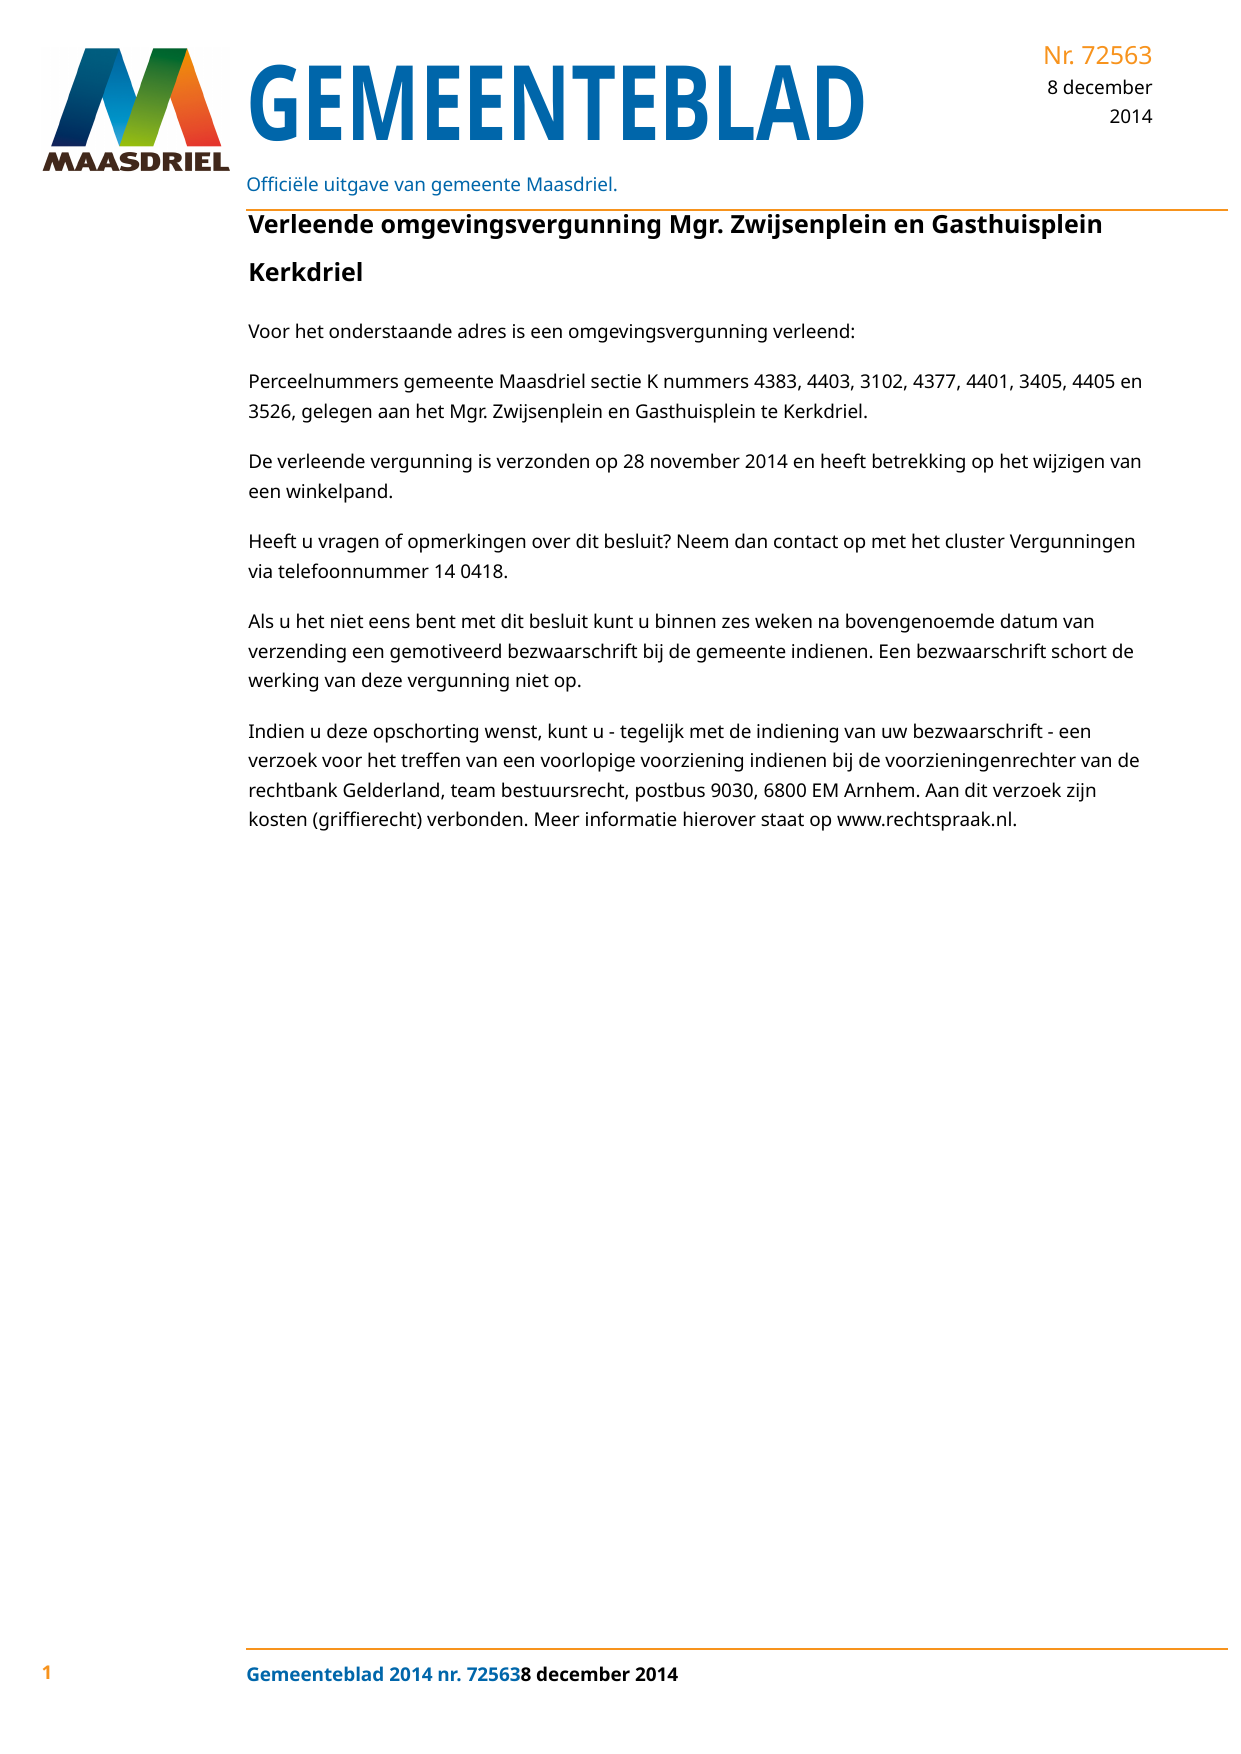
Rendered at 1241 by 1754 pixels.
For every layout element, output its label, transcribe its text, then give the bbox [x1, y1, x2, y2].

text Perceelnummers gemeente Maasdriel sectie K nummers 4383, 4403, 3102, 4377, 4401, 3405, 4405 en 3526, gelegen aan het Mgr. Zwijsenplein en Gasthuisplein te Kerkdriel. [248, 368, 1152, 424]
picture [41, 47, 231, 172]
text De verleende vergunning is verzonden op 28 november 2014 en heeft betrekking op het wijzigen van een winkelpand. [248, 448, 1152, 504]
text Als u het niet eens bent met dit besluit kunt u binnen zes weken na bovengenoemde datum van verzending een gemotiveerd bezwaarschrift bij de gemeente indienen. Een bezwaarschrift schort de werking van deze vergunning niet op. [248, 608, 1152, 693]
text Voor het onderstaande adres is een omgevingsvergunning verleend: [248, 318, 1152, 344]
text Heeft u vragen of opmerkingen over dit besluit? Neem dan contact op met het cluster Vergunningen via telefoonnummer 14 0418. [248, 528, 1152, 584]
text Verleende omgevingsvergunning Mgr. Zwijsenplein en Gasthuisplein Kerkdriel [248, 211, 1152, 288]
text Indien u deze opschorting wenst, kunt u - tegelijk met de indiening van uw bezwaarschrift - een verzoek voor het treffen van een voorlopige voorziening indienen bij de voorzieningenrechter van de rechtbank Gelderland, team bestuursrecht, postbus 9030, 6800 EM Arnhem. Aan dit verzoek zijn kosten (griffierecht) verbonden. Meer informatie hierover staat op www.rechtspraak.nl. [248, 718, 1152, 832]
